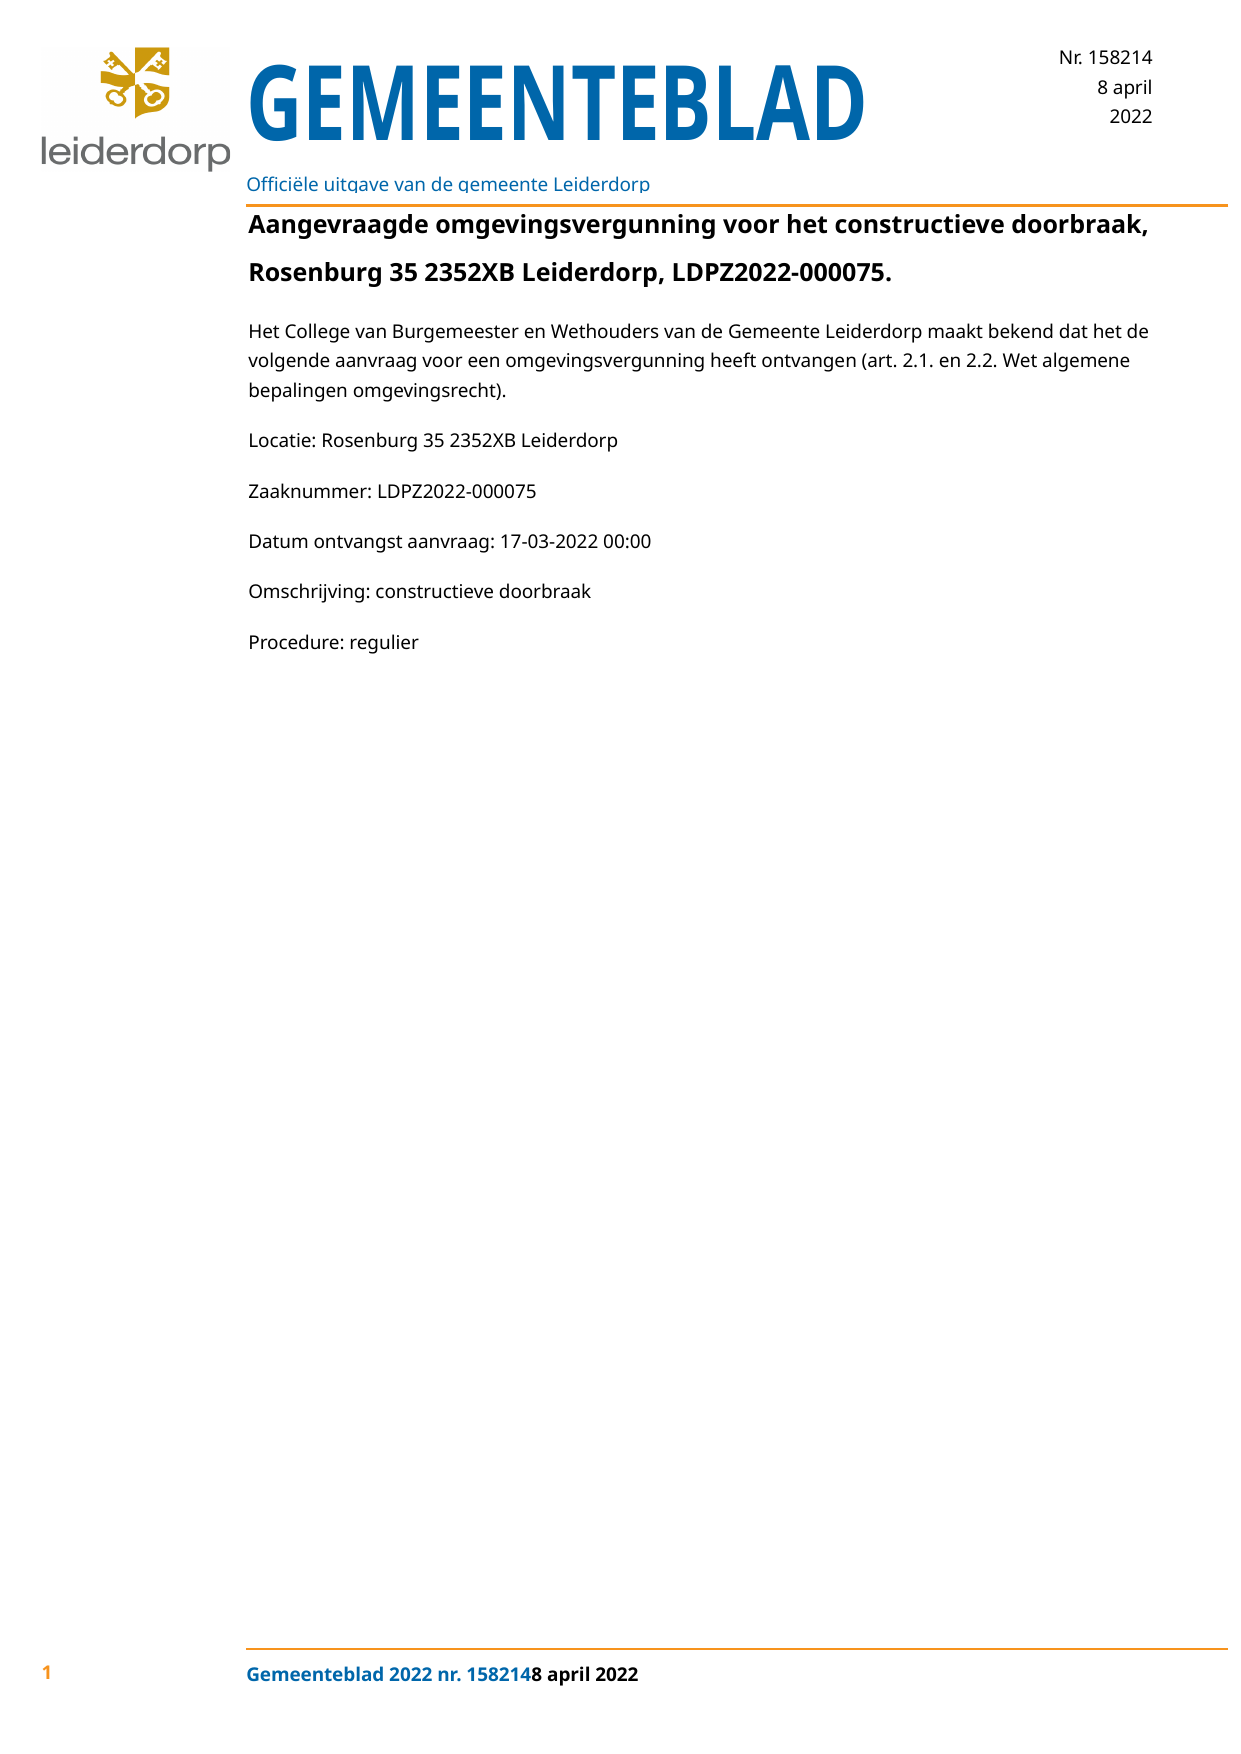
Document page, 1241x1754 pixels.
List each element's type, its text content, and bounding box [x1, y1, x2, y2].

text Het College van Burgemeester en Wethouders van de Gemeente Leiderdorp maakt bekend dat het de volgende aanvraag voor een omgevingsvergunning heeft ontvangen (art. 2.1. en 2.2. Wet algemene bepalingen omgevingsrecht). [248, 318, 1152, 403]
text Procedure: regulier [248, 629, 1152, 655]
text Omschrijving: constructieve doorbraak [248, 579, 1152, 604]
text Locatie: Rosenburg 35 2352XB Leiderdorp [248, 427, 1152, 453]
text Datum ontvangst aanvraag: 17-03-2022 00:00 [248, 528, 1152, 554]
picture [41, 47, 231, 172]
text Zaaknummer: LDPZ2022-000075 [248, 478, 1152, 504]
text Aangevraagde omgevingsvergunning voor het constructieve doorbraak, Rosenburg 35 2352XB Leiderdorp, LDPZ2022-000075. [248, 207, 1152, 288]
